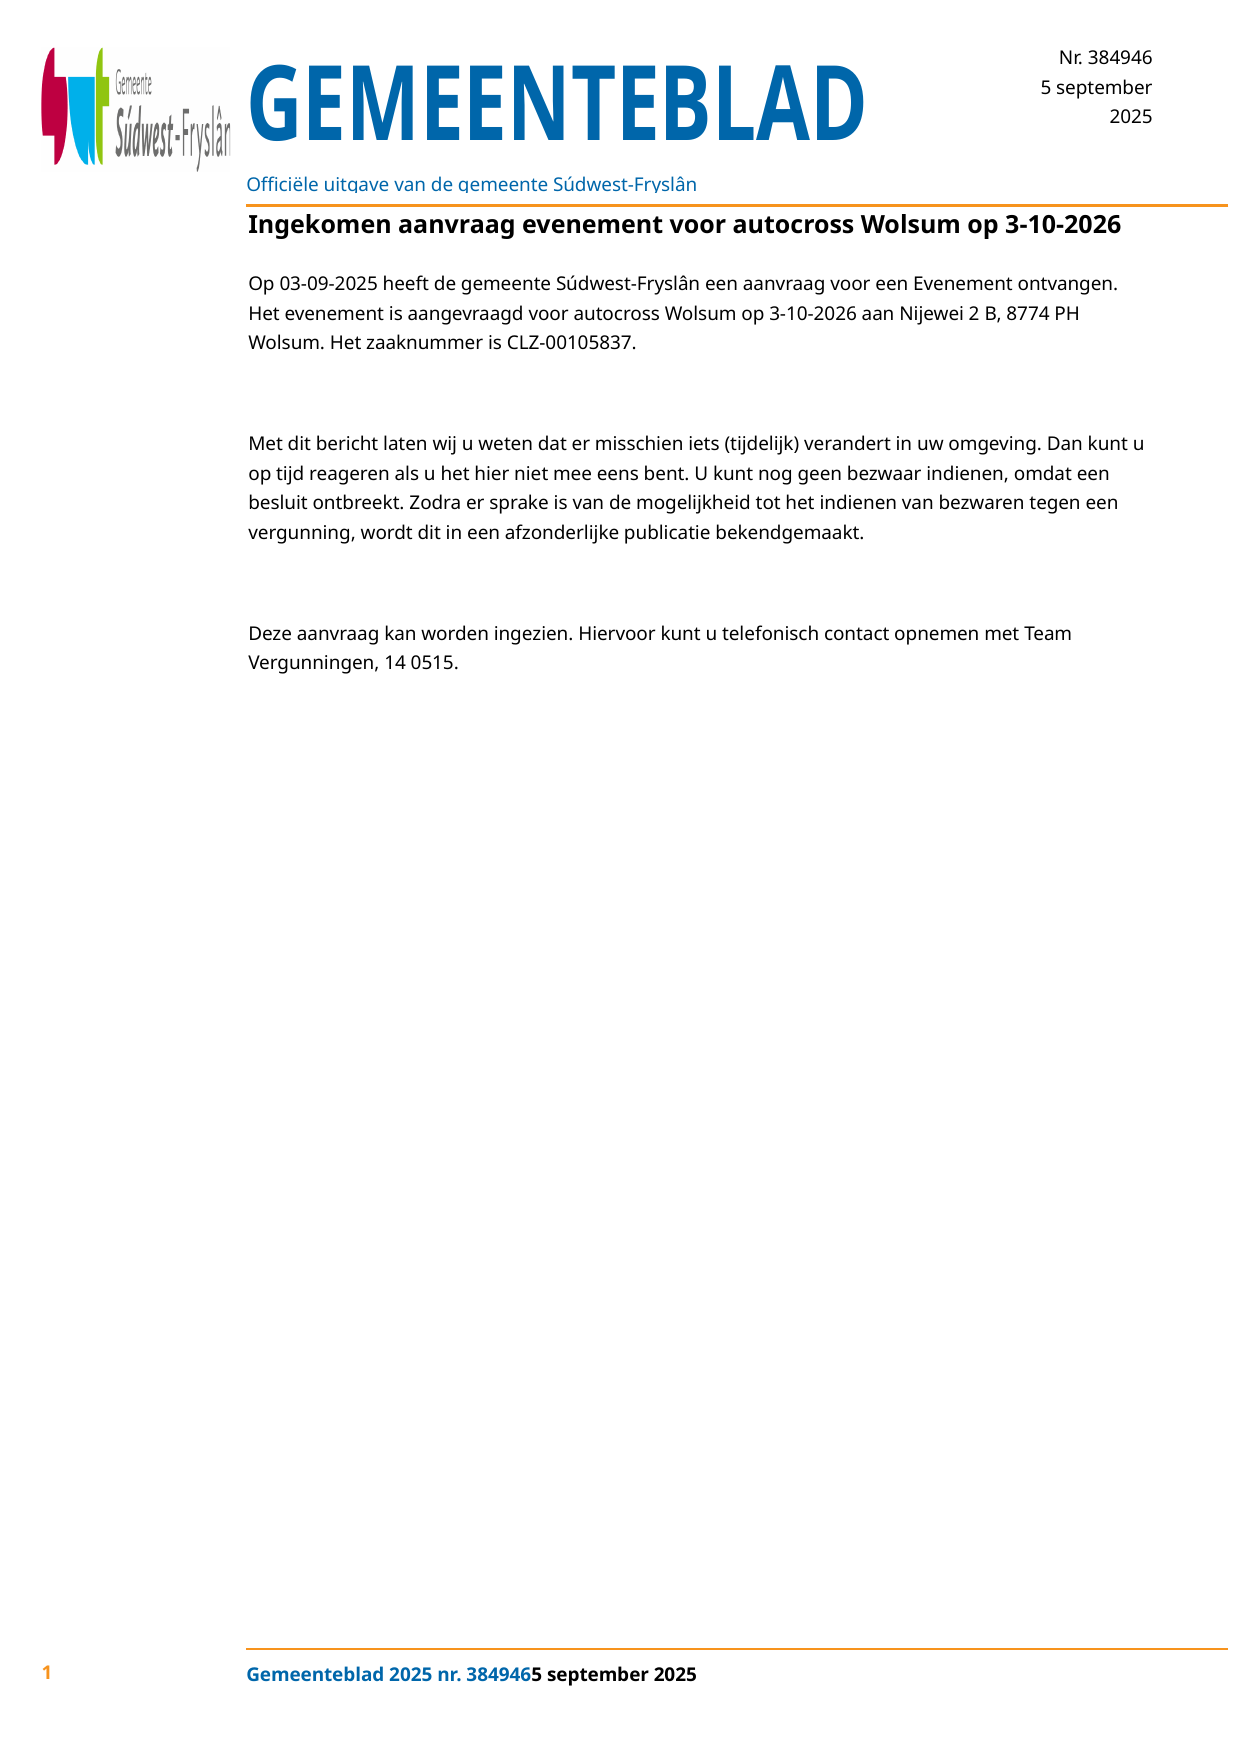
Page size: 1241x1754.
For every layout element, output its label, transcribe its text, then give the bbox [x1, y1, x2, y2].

picture [41, 47, 231, 172]
text Ingekomen aanvraag evenement voor autocross Wolsum op 3-10-2026 [248, 207, 1152, 241]
text Deze aanvraag kan worden ingezien. Hiervoor kunt u telefonisch contact opnemen met Team Vergunningen, 14 0515. [248, 620, 1152, 675]
text Met dit bericht laten wij u weten dat er misschien iets (tijdelijk) verandert in uw omgeving. Dan kunt u op tijd reageren als u het hier niet mee eens bent. U kunt nog geen bezwaar indienen, omdat een besluit ontbreekt. Zodra er sprake is van de mogelijkheid tot het indienen van bezwaren tegen een vergunning, wordt dit in een afzonderlijke publicatie bekendgemaakt. [248, 430, 1152, 545]
text Op 03-09-2025 heeft de gemeente Súdwest-Fryslân een aanvraag voor een Evenement ontvangen. Het evenement is aangevraagd voor autocross Wolsum op 3-10-2026 aan Nijewei 2 B, 8774 PH Wolsum. Het zaaknummer is CLZ-00105837. [248, 270, 1152, 355]
